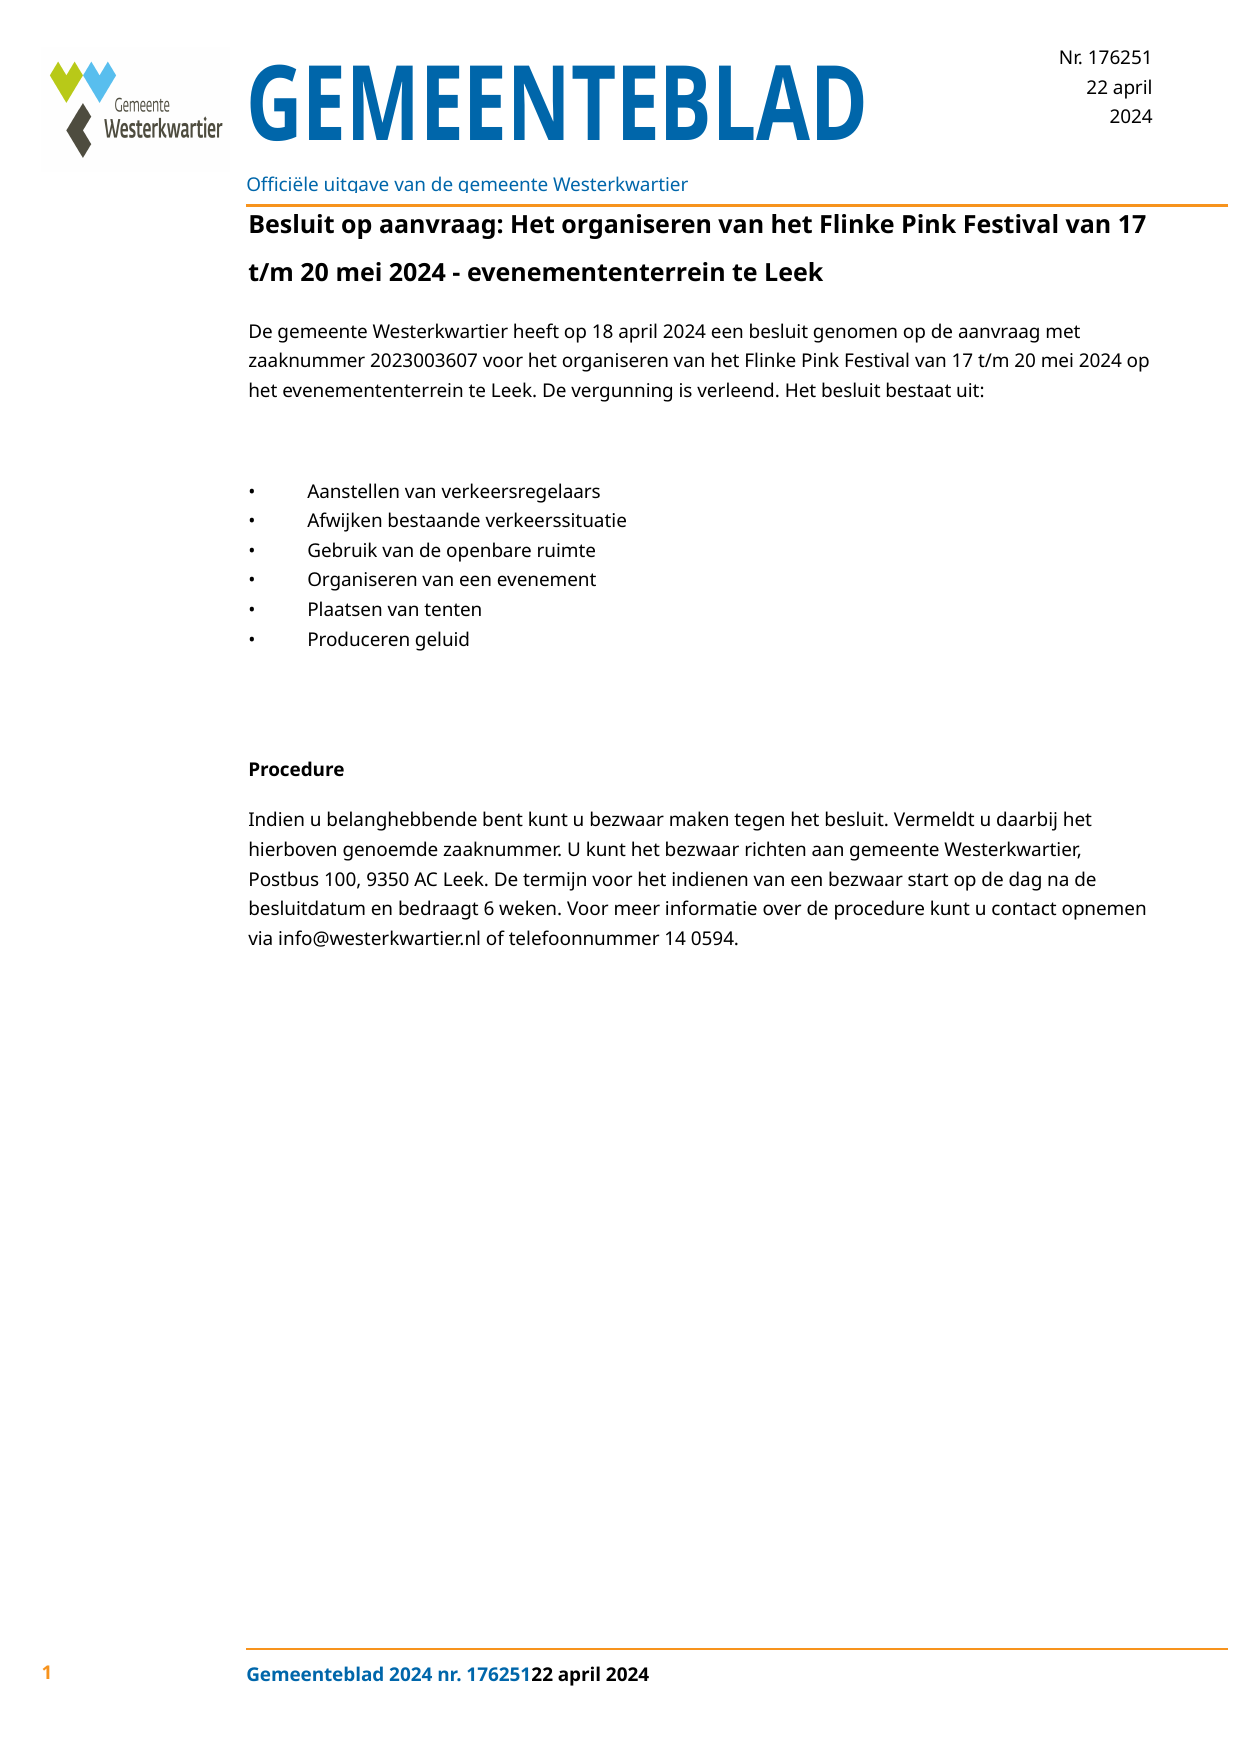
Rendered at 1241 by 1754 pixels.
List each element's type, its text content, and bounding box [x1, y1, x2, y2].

list Produceren geluid [248, 626, 1152, 652]
list Organiseren van een evenement [248, 567, 1152, 592]
text Besluit op aanvraag: Het organiseren van het Flinke Pink Festival van 17 t/m 20 mei 2024 - evenemententerrein te Leek [248, 207, 1152, 288]
picture [41, 47, 231, 172]
list Afwijken bestaande verkeerssituatie [248, 507, 1152, 533]
list Plaatsen van tenten [248, 596, 1152, 622]
text Procedure [248, 756, 1152, 782]
list Gebruik van de openbare ruimte [248, 537, 1152, 563]
text De gemeente Westerkwartier heeft op 18 april 2024 een besluit genomen op de aanvraag met zaaknummer 2023003607 voor het organiseren van het Flinke Pink Festival van 17 t/m 20 mei 2024 op het evenemententerrein te Leek. De vergunning is verleend. Het besluit bestaat uit: [248, 318, 1152, 403]
list Aanstellen van verkeersregelaars [248, 478, 1152, 504]
text Indien u belanghebbende bent kunt u bezwaar maken tegen het besluit. Vermeldt u daarbij het hierboven genoemde zaaknummer. U kunt het bezwaar richten aan gemeente Westerkwartier, Postbus 100, 9350 AC Leek. De termijn voor het indienen van een bezwaar start op de dag na de besluitdatum en bedraagt 6 weken. Voor meer informatie over de procedure kunt u contact opnemen via info@westerkwartier.nl of telefoonnummer 14 0594. [248, 807, 1152, 951]
